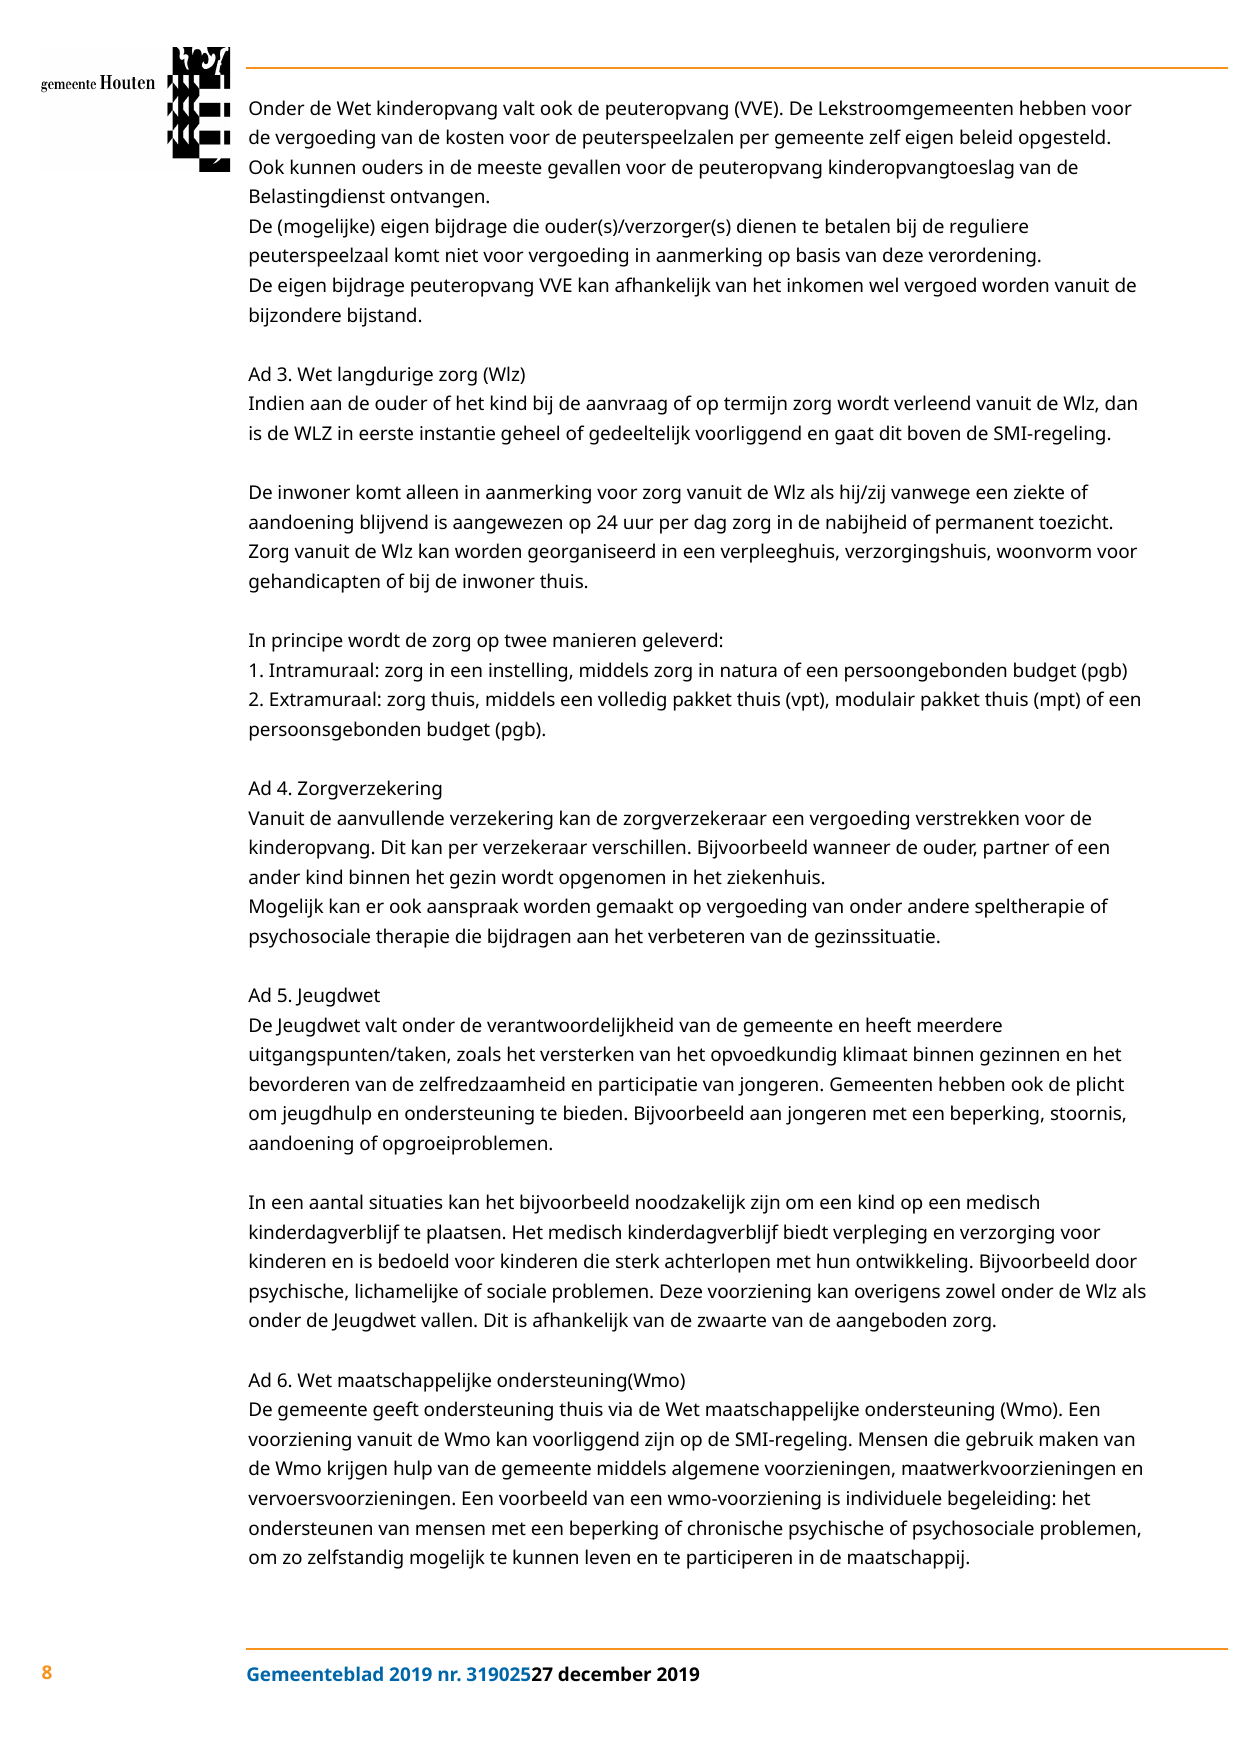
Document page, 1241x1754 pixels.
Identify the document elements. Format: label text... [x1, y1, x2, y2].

text Indien aan de ouder of het kind bij de aanvraag of op termijn zorg wordt verleend vanuit de Wlz, dan is de WLZ in eerste instantie geheel of gedeeltelijk voorliggend en gaat dit boven de SMI-regeling. [248, 391, 1152, 446]
text Ad 4. Zorgverzekering [248, 775, 1152, 801]
text In een aantal situaties kan het bijvoorbeeld noodzakelijk zijn om een kind op een medisch kinderdagverblijf te plaatsen. Het medisch kinderdagverblijf biedt verpleging en verzorging voor kinderen en is bedoeld voor kinderen die sterk achterlopen met hun ontwikkeling. Bijvoorbeeld door psychische, lichamelijke of sociale problemen. Deze voorziening kan overigens zowel onder de Wlz als onder de Jeugdwet vallen. Dit is afhankelijk van de zwaarte van de aangeboden zorg. [248, 1189, 1152, 1333]
text Mogelijk kan er ook aanspraak worden gemaakt op vergoeding van onder andere speltherapie of psychosociale therapie die bijdragen aan het verbeteren van de gezinssituatie. [248, 893, 1152, 949]
text De gemeente geeft ondersteuning thuis via de Wet maatschappelijke ondersteuning (Wmo). Een voorziening vanuit de Wmo kan voorliggend zijn op de SMI-regeling. Mensen die gebruik maken van de Wmo krijgen hulp van de gemeente middels algemene voorzieningen, maatwerkvoorzieningen en vervoersvoorzieningen. Een voorbeeld van een wmo-voorziening is individuele begeleiding: het ondersteunen van mensen met een beperking of chronische psychische of psychosociale problemen, om zo zelfstandig mogelijk te kunnen leven en te participeren in de maatschappij. [248, 1396, 1152, 1570]
picture [41, 47, 231, 172]
text Zorg vanuit de Wlz kan worden georganiseerd in een verpleeghuis, verzorgingshuis, woonvorm voor gehandicapten of bij de inwoner thuis. [248, 538, 1152, 594]
text In principe wordt de zorg op twee manieren geleverd: [248, 627, 1152, 653]
text De eigen bijdrage peuteropvang VVE kan afhankelijk van het inkomen wel vergoed worden vanuit de bijzondere bijstand. [248, 272, 1152, 328]
text Ad 6. Wet maatschappelijke ondersteuning(Wmo) [248, 1367, 1152, 1393]
text Ad 5. Jeugdwet [248, 982, 1152, 1008]
text Onder de Wet kinderopvang valt ook de peuteropvang (VVE). De Lekstroomgemeenten hebben voor de vergoeding van de kosten voor de peuterspeelzalen per gemeente zelf eigen beleid opgesteld. Ook kunnen ouders in de meeste gevallen voor de peuteropvang kinderopvangtoeslag van de Belastingdienst ontvangen. [248, 95, 1152, 209]
text 2. Extramuraal: zorg thuis, middels een volledig pakket thuis (vpt), modulair pakket thuis (mpt) of een persoonsgebonden budget (pgb). [248, 686, 1152, 742]
text De inwoner komt alleen in aanmerking voor zorg vanuit de Wlz als hij/zij vanwege een ziekte of aandoening blijvend is aangewezen op 24 uur per dag zorg in de nabijheid of permanent toezicht. [248, 479, 1152, 535]
text De Jeugdwet valt onder de verantwoordelijkheid van de gemeente en heeft meerdere uitgangspunten/taken, zoals het versterken van het opvoedkundig klimaat binnen gezinnen en het bevorderen van de zelfredzaamheid en participatie van jongeren. Gemeenten hebben ook de plicht om jeugdhulp en ondersteuning te bieden. Bijvoorbeeld aan jongeren met een beperking, stoornis, aandoening of opgroeiproblemen. [248, 1012, 1152, 1156]
text Vanuit de aanvullende verzekering kan de zorgverzekeraar een vergoeding verstrekken voor de kinderopvang. Dit kan per verzekeraar verschillen. Bijvoorbeeld wanneer de ouder, partner of een ander kind binnen het gezin wordt opgenomen in het ziekenhuis. [248, 805, 1152, 890]
text Ad 3. Wet langdurige zorg (Wlz) [248, 361, 1152, 387]
text 1. Intramuraal: zorg in een instelling, middels zorg in natura of een persoongebonden budget (pgb) [248, 657, 1152, 683]
text De (mogelijke) eigen bijdrage die ouder(s)/verzorger(s) dienen te betalen bij de reguliere peuterspeelzaal komt niet voor vergoeding in aanmerking op basis van deze verordening. [248, 213, 1152, 268]
